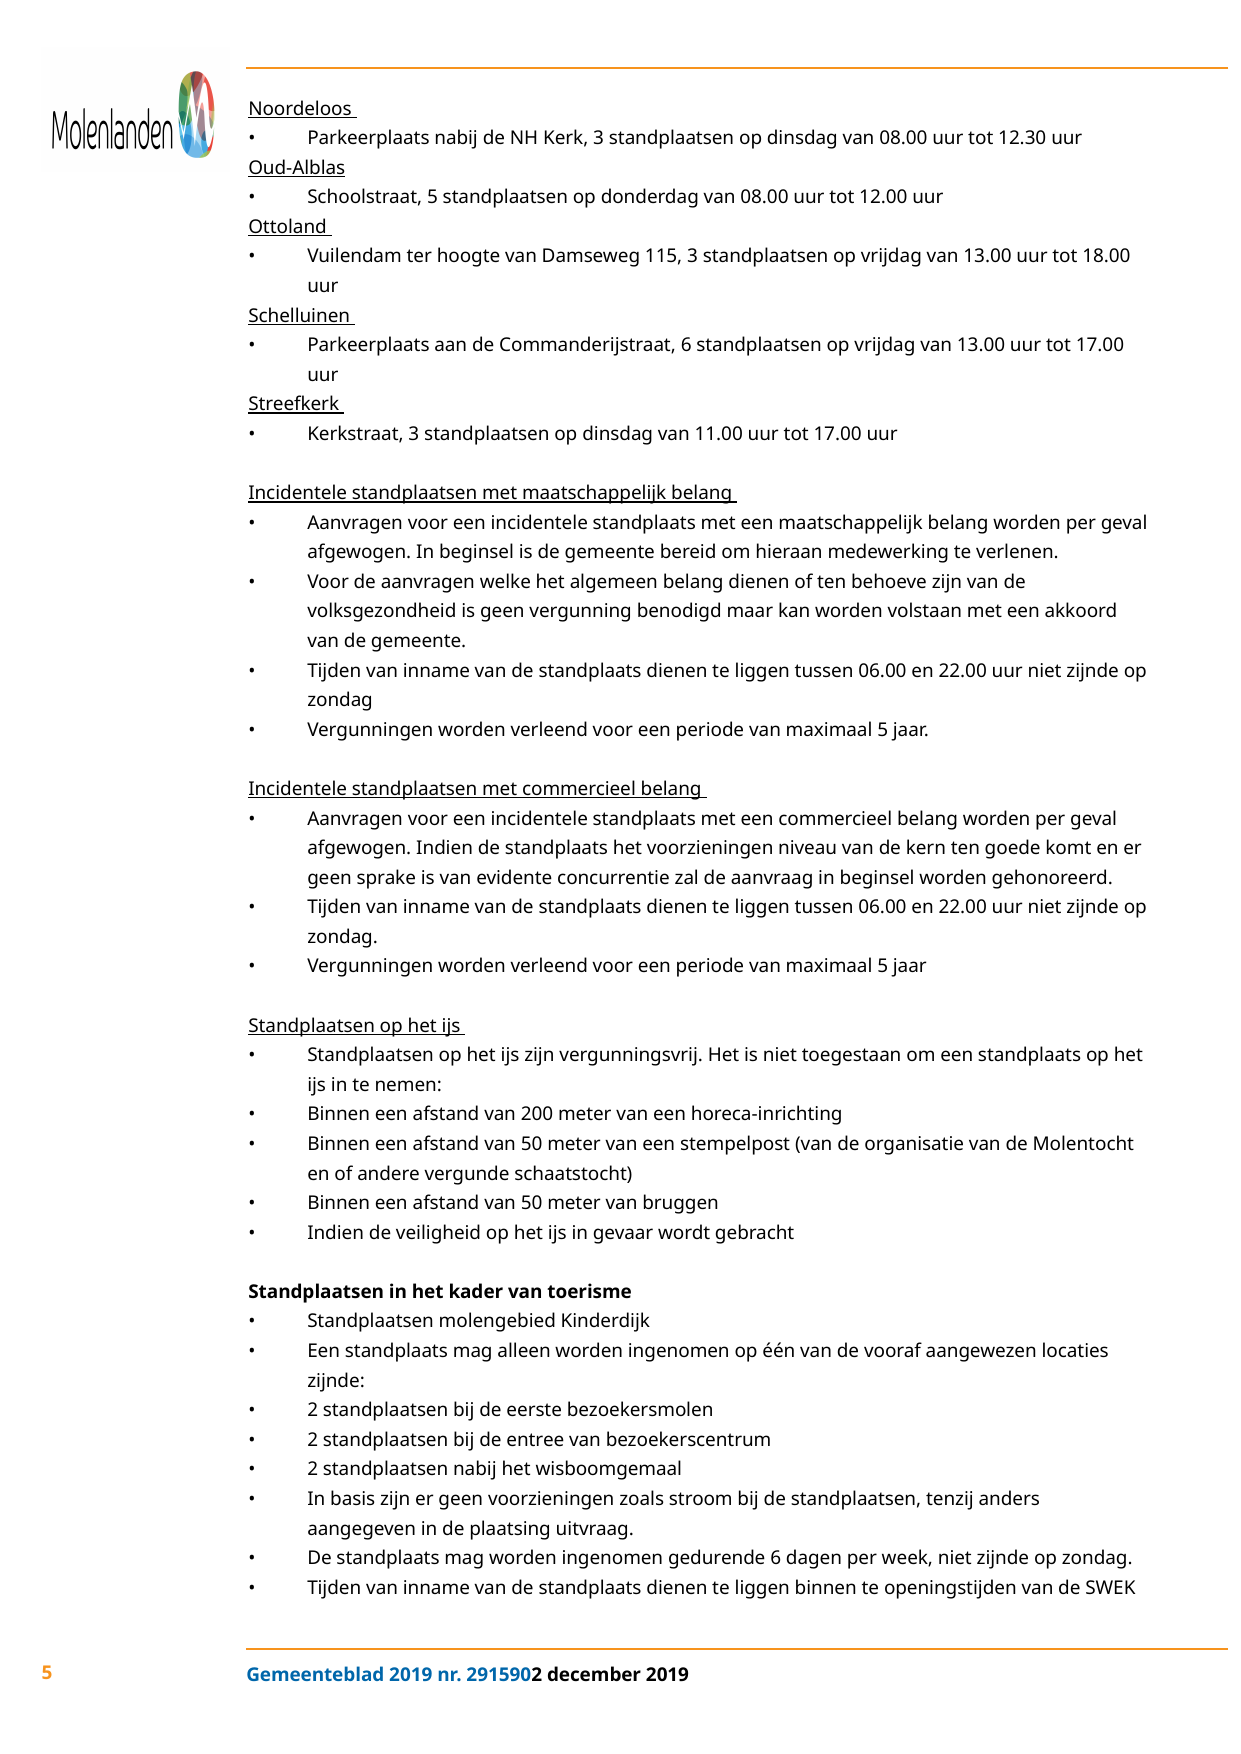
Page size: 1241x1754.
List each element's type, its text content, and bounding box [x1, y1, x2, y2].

text Oud-Alblas [248, 154, 1152, 180]
text Incidentele standplaatsen met commercieel belang [248, 775, 1152, 801]
list Tijden van inname van de standplaats dienen te liggen tussen 06.00 en 22.00 uur niet zijnde op zondag [248, 657, 1152, 712]
list Vergunningen worden verleend voor een periode van maximaal 5 jaar [248, 953, 1152, 978]
list Binnen een afstand van 50 meter van een stempelpost (van de organisatie van de Molentocht en of andere vergunde schaatstocht) [248, 1130, 1152, 1186]
list 2 standplaatsen bij de eerste bezoekersmolen [248, 1396, 1152, 1422]
list In basis zijn er geen voorzieningen zoals stroom bij de standplaatsen, tenzij anders aangegeven in de plaatsing uitvraag. [248, 1485, 1152, 1541]
list Tijden van inname van de standplaats dienen te liggen tussen 06.00 en 22.00 uur niet zijnde op zondag. [248, 893, 1152, 949]
list Standplaatsen molengebied Kinderdijk [248, 1308, 1152, 1333]
text Streefkerk [248, 391, 1152, 416]
text Standplaatsen op het ijs [248, 1012, 1152, 1038]
list Vuilendam ter hoogte van Damseweg 115, 3 standplaatsen op vrijdag van 13.00 uur tot 18.00 uur [248, 243, 1152, 298]
list Aanvragen voor een incidentele standplaats met een maatschappelijk belang worden per geval afgewogen. In beginsel is de gemeente bereid om hieraan medewerking te verlenen. [248, 509, 1152, 564]
text Standplaatsen in het kader van toerisme [248, 1278, 1152, 1304]
list Parkeerplaats nabij de NH Kerk, 3 standplaatsen op dinsdag van 08.00 uur tot 12.30 uur [248, 124, 1152, 150]
text Noordeloos [248, 95, 1152, 121]
picture [41, 47, 231, 172]
list De standplaats mag worden ingenomen gedurende 6 dagen per week, niet zijnde op zondag. [248, 1544, 1152, 1570]
list Binnen een afstand van 50 meter van bruggen [248, 1189, 1152, 1215]
list 2 standplaatsen bij de entree van bezoekerscentrum [248, 1426, 1152, 1452]
list Binnen een afstand van 200 meter van een horeca-inrichting [248, 1101, 1152, 1126]
text Ottoland [248, 213, 1152, 239]
list Standplaatsen op het ijs zijn vergunningsvrij. Het is niet toegestaan om een standplaats op het ijs in te nemen: [248, 1041, 1152, 1097]
list Vergunningen worden verleend voor een periode van maximaal 5 jaar. [248, 716, 1152, 742]
list Een standplaats mag alleen worden ingenomen op één van de vooraf aangewezen locaties zijnde: [248, 1337, 1152, 1393]
list Kerkstraat, 3 standplaatsen op dinsdag van 11.00 uur tot 17.00 uur [248, 420, 1152, 446]
list Parkeerplaats aan de Commanderijstraat, 6 standplaatsen op vrijdag van 13.00 uur tot 17.00 uur [248, 331, 1152, 387]
list 2 standplaatsen nabij het wisboomgemaal [248, 1456, 1152, 1481]
list Schoolstraat, 5 standplaatsen op donderdag van 08.00 uur tot 12.00 uur [248, 183, 1152, 209]
list Indien de veiligheid op het ijs in gevaar wordt gebracht [248, 1219, 1152, 1245]
list Aanvragen voor een incidentele standplaats met een commercieel belang worden per geval afgewogen. Indien de standplaats het voorzieningen niveau van de kern ten goede komt en er geen sprake is van evidente concurrentie zal de aanvraag in beginsel worden gehonoreerd. [248, 805, 1152, 890]
list Voor de aanvragen welke het algemeen belang dienen of ten behoeve zijn van de volksgezondheid is geen vergunning benodigd maar kan worden volstaan met een akkoord van de gemeente. [248, 568, 1152, 653]
text Incidentele standplaatsen met maatschappelijk belang [248, 479, 1152, 505]
text Schelluinen [248, 302, 1152, 328]
list Tijden van inname van de standplaats dienen te liggen binnen te openingstijden van de SWEK [248, 1574, 1152, 1600]
